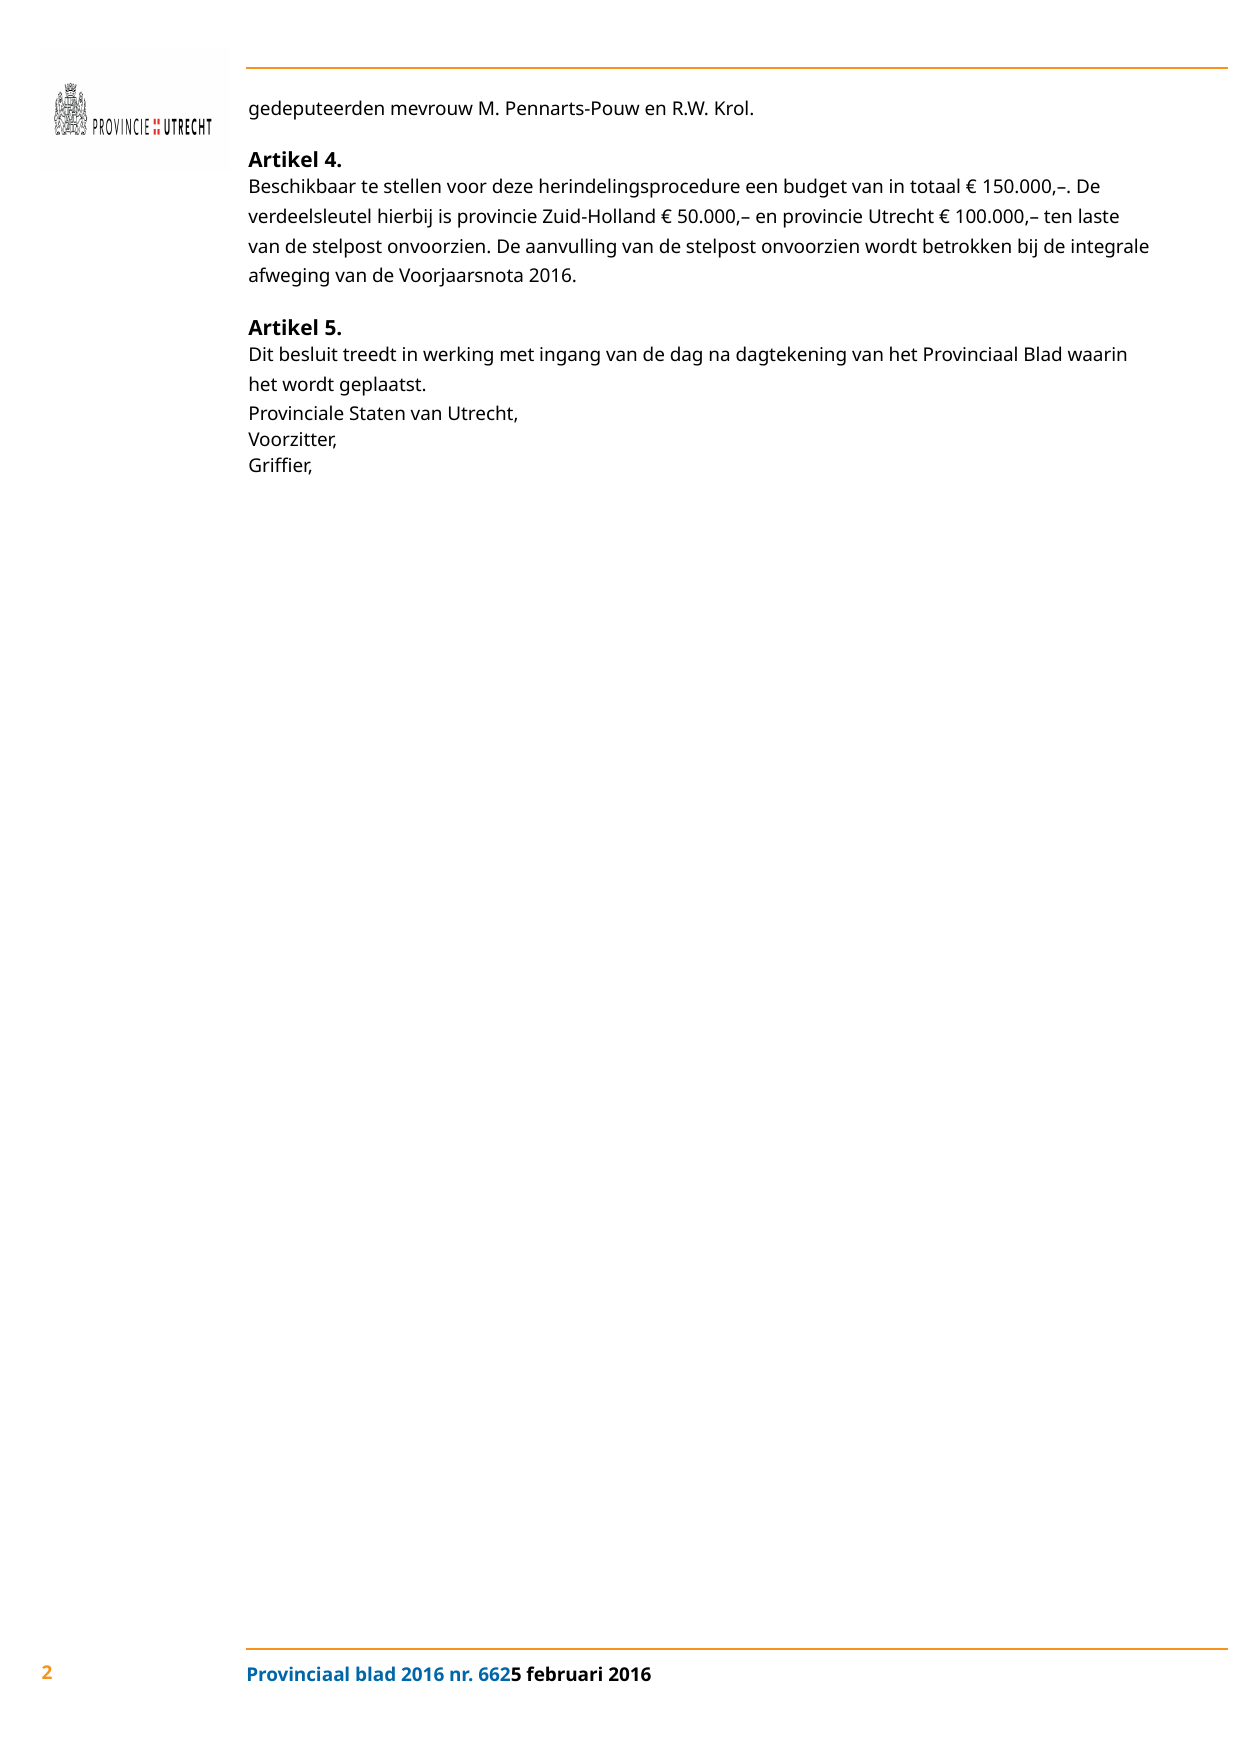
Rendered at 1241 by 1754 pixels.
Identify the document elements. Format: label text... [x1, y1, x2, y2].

picture [41, 47, 231, 172]
text Provinciale Staten van Utrecht, [248, 400, 1152, 426]
text Griffier, [248, 452, 1152, 478]
text Artikel 4. [248, 145, 1152, 174]
text Dit besluit treedt in werking met ingang van de dag na dagtekening van het Provinciaal Blad waarin het wordt geplaatst. [248, 341, 1152, 397]
text Artikel 5. [248, 313, 1152, 341]
text Beschikbaar te stellen voor deze herindelingsprocedure een budget van in totaal € 150.000,–. De verdeelsleutel hierbij is provincie Zuid-Holland € 50.000,– en provincie Utrecht € 100.000,– ten laste van de stelpost onvoorzien. De aanvulling van de stelpost onvoorzien wordt betrokken bij de integrale afweging van de Voorjaarsnota 2016. [248, 174, 1152, 288]
text Voorzitter, [248, 426, 1152, 452]
text gedeputeerden mevrouw M. Pennarts-Pouw en R.W. Krol. [248, 95, 1152, 121]
